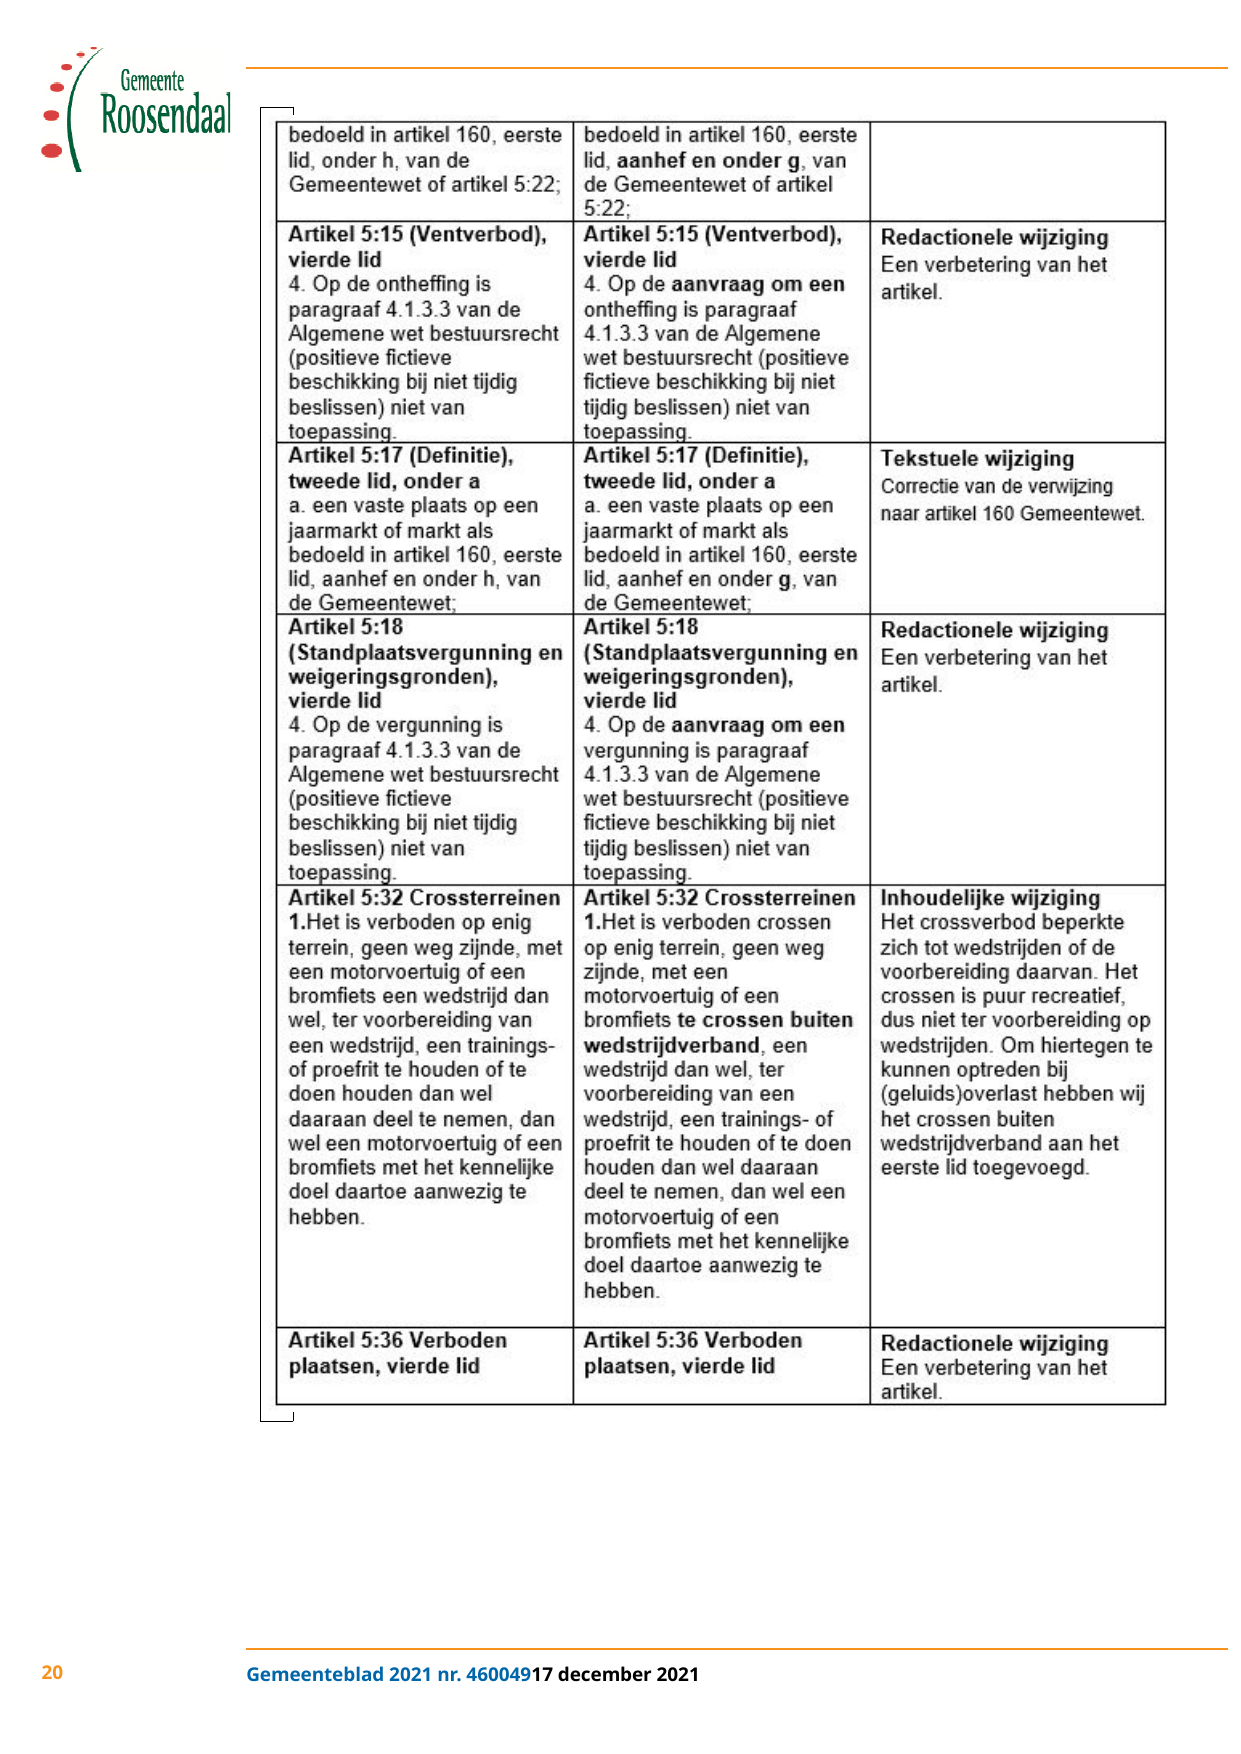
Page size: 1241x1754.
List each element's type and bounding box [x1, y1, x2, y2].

picture [268, 115, 1173, 1412]
picture [41, 47, 231, 172]
